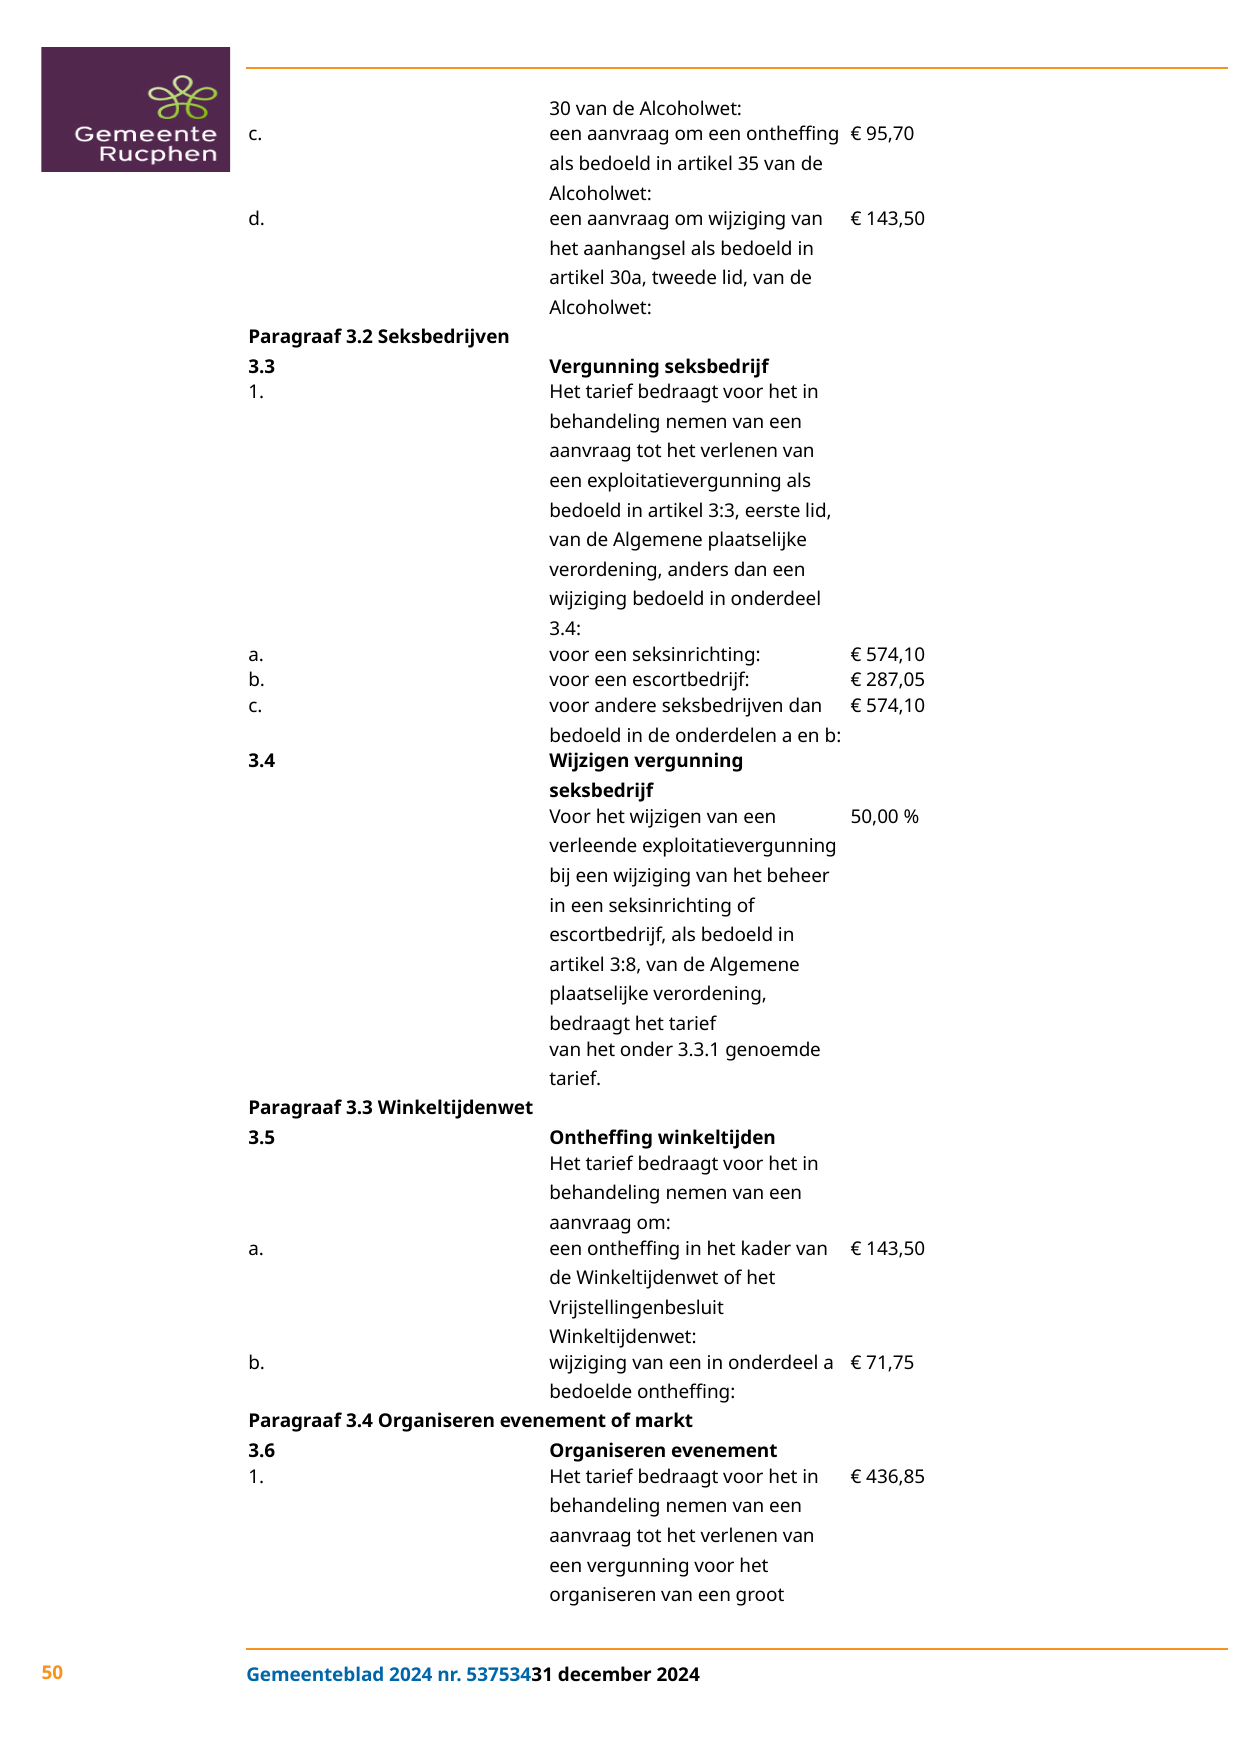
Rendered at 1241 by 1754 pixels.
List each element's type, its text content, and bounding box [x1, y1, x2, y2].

table_header 3.3 [248, 353, 549, 378]
table_cell [248, 95, 549, 121]
table_cell a. [248, 1235, 549, 1349]
table_cell [850, 95, 1152, 121]
table_cell een ontheffing in het kader van de Winkeltijdenwet of het Vrijstellingenbesluit Winkeltijdenwet: [549, 1235, 850, 1349]
table_cell b. [248, 1349, 549, 1404]
table_cell [850, 379, 1152, 641]
table_cell 3.4 [248, 748, 549, 803]
table_header 3.5 [248, 1124, 549, 1150]
table_cell [850, 1150, 1152, 1235]
table_header [850, 1124, 1152, 1150]
table_cell wijziging van een in onderdeel a bedoelde ontheffing: [549, 1349, 850, 1404]
table_cell € 436,85 [850, 1463, 1152, 1607]
table_cell voor andere seksbedrijven dan bedoeld in de onderdelen a en b: [549, 693, 850, 748]
table_cell een aanvraag om een ontheffing als bedoeld in artikel 35 van de Alcoholwet: [549, 121, 850, 205]
table_cell [248, 1036, 549, 1091]
table_cell 1. [248, 379, 549, 641]
table_cell c. [248, 693, 549, 748]
table_header 3.6 [248, 1438, 549, 1463]
text Paragraaf 3.2 Seksbedrijven [248, 323, 1152, 349]
table_cell een aanvraag om wijziging van het aanhangsel als bedoeld in artikel 30a, tweede lid, van de Alcoholwet: [549, 205, 850, 320]
table_cell € 95,70 [850, 121, 1152, 205]
table_cell Het tarief bedraagt voor het in behandeling nemen van een aanvraag tot het verlenen van een vergunning voor het organiseren van een groot [549, 1463, 850, 1607]
table_cell [850, 748, 1152, 803]
table_cell 50,00 % [850, 803, 1152, 1036]
table_cell [850, 1036, 1152, 1091]
text Paragraaf 3.4 Organiseren evenement of markt [248, 1408, 1152, 1433]
table_cell 30 van de Alcoholwet: [549, 95, 850, 121]
table_cell € 574,10 [850, 693, 1152, 748]
table_cell Wijzigen vergunning seksbedrijf [549, 748, 850, 803]
table_cell Voor het wijzigen van een verleende exploitatievergunning bij een wijziging van het beheer in een seksinrichting of escortbedrijf, als bedoeld in artikel 3:8, van de Algemene plaatselijke verordening, bedraagt het tarief [549, 803, 850, 1036]
table_cell [248, 803, 549, 1036]
table_cell € 574,10 [850, 641, 1152, 667]
table_cell € 287,05 [850, 667, 1152, 692]
table_header [850, 353, 1152, 378]
table_cell [248, 1150, 549, 1235]
table_cell Het tarief bedraagt voor het in behandeling nemen van een aanvraag tot het verlenen van een exploitatievergunning als bedoeld in artikel 3:3, eerste lid, van de Algemene plaatselijke verordening, anders dan een wijziging bedoeld in onderdeel 3.4: [549, 379, 850, 641]
table_cell € 71,75 [850, 1349, 1152, 1404]
table_cell d. [248, 205, 549, 320]
table_header Vergunning seksbedrijf [549, 353, 850, 378]
picture [41, 47, 231, 172]
table_cell voor een escortbedrijf: [549, 667, 850, 692]
table_header Organiseren evenement [549, 1438, 850, 1463]
table_cell a. [248, 641, 549, 667]
table_header Ontheffing winkeltijden [549, 1124, 850, 1150]
table_cell van het onder 3.3.1 genoemde tarief. [549, 1036, 850, 1091]
table_header [850, 1438, 1152, 1463]
table_cell Het tarief bedraagt voor het in behandeling nemen van een aanvraag om: [549, 1150, 850, 1235]
table_cell c. [248, 121, 549, 205]
table_cell € 143,50 [850, 1235, 1152, 1349]
table_cell voor een seksinrichting: [549, 641, 850, 667]
table_cell b. [248, 667, 549, 692]
text Paragraaf 3.3 Winkeltijdenwet [248, 1094, 1152, 1120]
table_cell € 143,50 [850, 205, 1152, 320]
table_cell 1. [248, 1463, 549, 1607]
